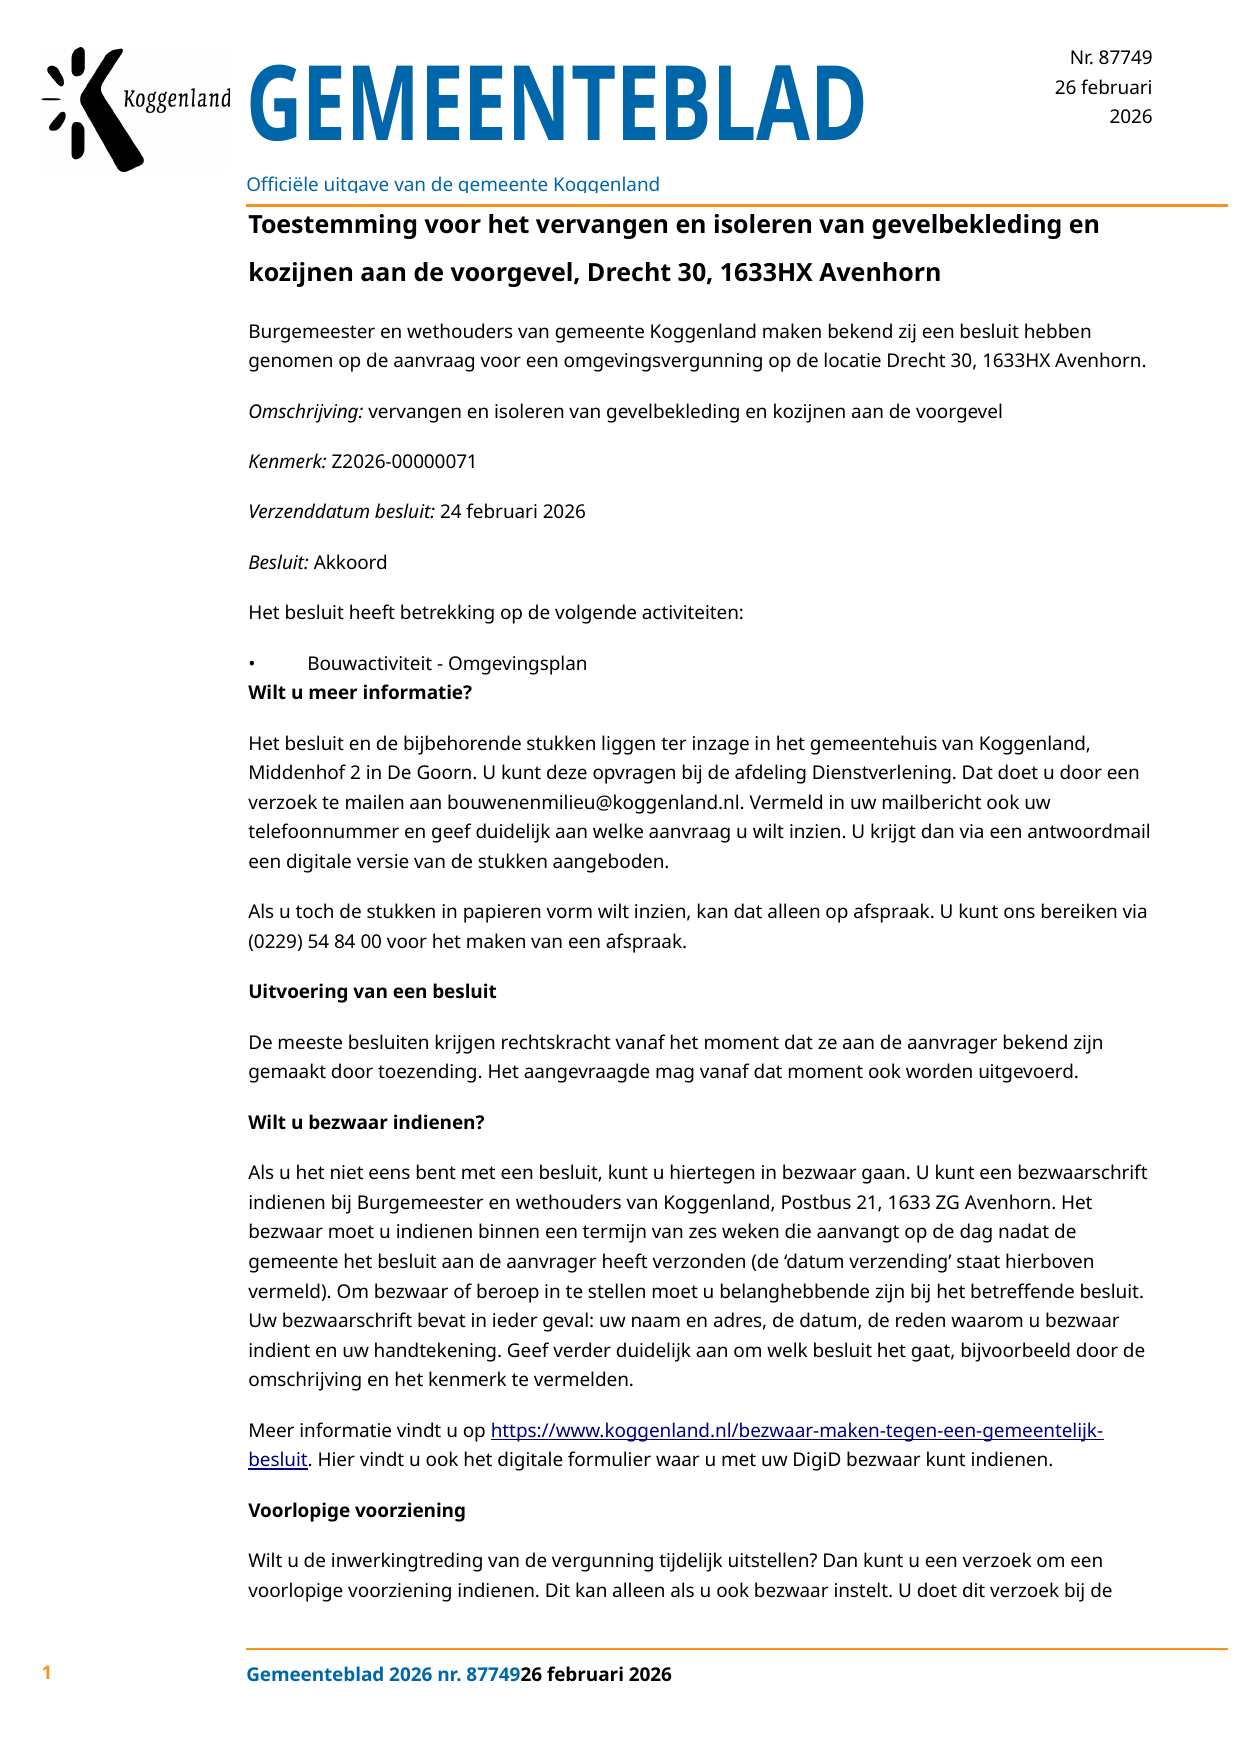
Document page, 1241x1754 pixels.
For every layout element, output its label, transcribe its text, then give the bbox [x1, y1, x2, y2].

text Besluit: Akkoord [248, 549, 1152, 575]
text Voorlopige voorziening [248, 1497, 1152, 1523]
list Bouwactiviteit - Omgevingsplan [248, 650, 1152, 676]
text Kenmerk: Z2026-00000071 [248, 448, 1152, 474]
text De meeste besluiten krijgen rechtskracht vanaf het moment dat ze aan de aanvrager bekend zijn gemaakt door toezending. Het aangevraagde mag vanaf dat moment ook worden uitgevoerd. [248, 1029, 1152, 1084]
text Uitvoering van een besluit [248, 979, 1152, 1004]
text Het besluit heeft betrekking op de volgende activiteiten: [248, 599, 1152, 625]
text Wilt u de inwerkingtreding van de vergunning tijdelijk uitstellen? Dan kunt u een verzoek om een voorlopige voorziening indienen. Dit kan alleen als u ook bezwaar instelt. U doet dit verzoek bij de [248, 1547, 1152, 1603]
text Als u toch de stukken in papieren vorm wilt inzien, kan dat alleen op afspraak. U kunt ons bereiken via (0229) 54 84 00 voor het maken van een afspraak. [248, 899, 1152, 954]
text Toestemming voor het vervangen en isoleren van gevelbekleding en kozijnen aan de voorgevel, Drecht 30, 1633HX Avenhorn [248, 207, 1152, 288]
text Het besluit en de bijbehorende stukken liggen ter inzage in het gemeentehuis van Koggenland, Middenhof 2 in De Goorn. U kunt deze opvragen bij de afdeling Dienstverlening. Dat doet u door een verzoek te mailen aan bouwenenmilieu@koggenland.nl. Vermeld in uw mailbericht ook uw telefoonnummer en geef duidelijk aan welke aanvraag u wilt inzien. U krijgt dan via een antwoordmail een digitale versie van de stukken aangeboden. [248, 730, 1152, 874]
text Omschrijving: vervangen en isoleren van gevelbekleding en kozijnen aan de voorgevel [248, 398, 1152, 424]
text Wilt u meer informatie? [248, 679, 1152, 705]
text Meer informatie vindt u op https://www.koggenland.nl/bezwaar-maken-tegen-een-gemeentelijk-besluit. Hier vindt u ook het digitale formulier waar u met uw DigiD bezwaar kunt indienen. [248, 1417, 1152, 1472]
text Burgemeester en wethouders van gemeente Koggenland maken bekend zij een besluit hebben genomen op de aanvraag voor een omgevingsvergunning op de locatie Drecht 30, 1633HX Avenhorn. [248, 318, 1152, 373]
picture [41, 47, 231, 172]
text Verzenddatum besluit: 24 februari 2026 [248, 499, 1152, 524]
text Als u het niet eens bent met een besluit, kunt u hiertegen in bezwaar gaan. U kunt een bezwaarschrift indienen bij Burgemeester en wethouders van Koggenland, Postbus 21, 1633 ZG Avenhorn. Het bezwaar moet u indienen binnen een termijn van zes weken die aanvangt op de dag nadat de gemeente het besluit aan de aanvrager heeft verzonden (de ‘datum verzending’ staat hierboven vermeld). Om bezwaar of beroep in te stellen moet u belanghebbende zijn bij het betreffende besluit. Uw bezwaarschrift bevat in ieder geval: uw naam en adres, de datum, de reden waarom u bezwaar indient en uw handtekening. Geef verder duidelijk aan om welk besluit het gaat, bijvoorbeeld door de omschrijving en het kenmerk te vermelden. [248, 1159, 1152, 1392]
text Wilt u bezwaar indienen? [248, 1109, 1152, 1135]
